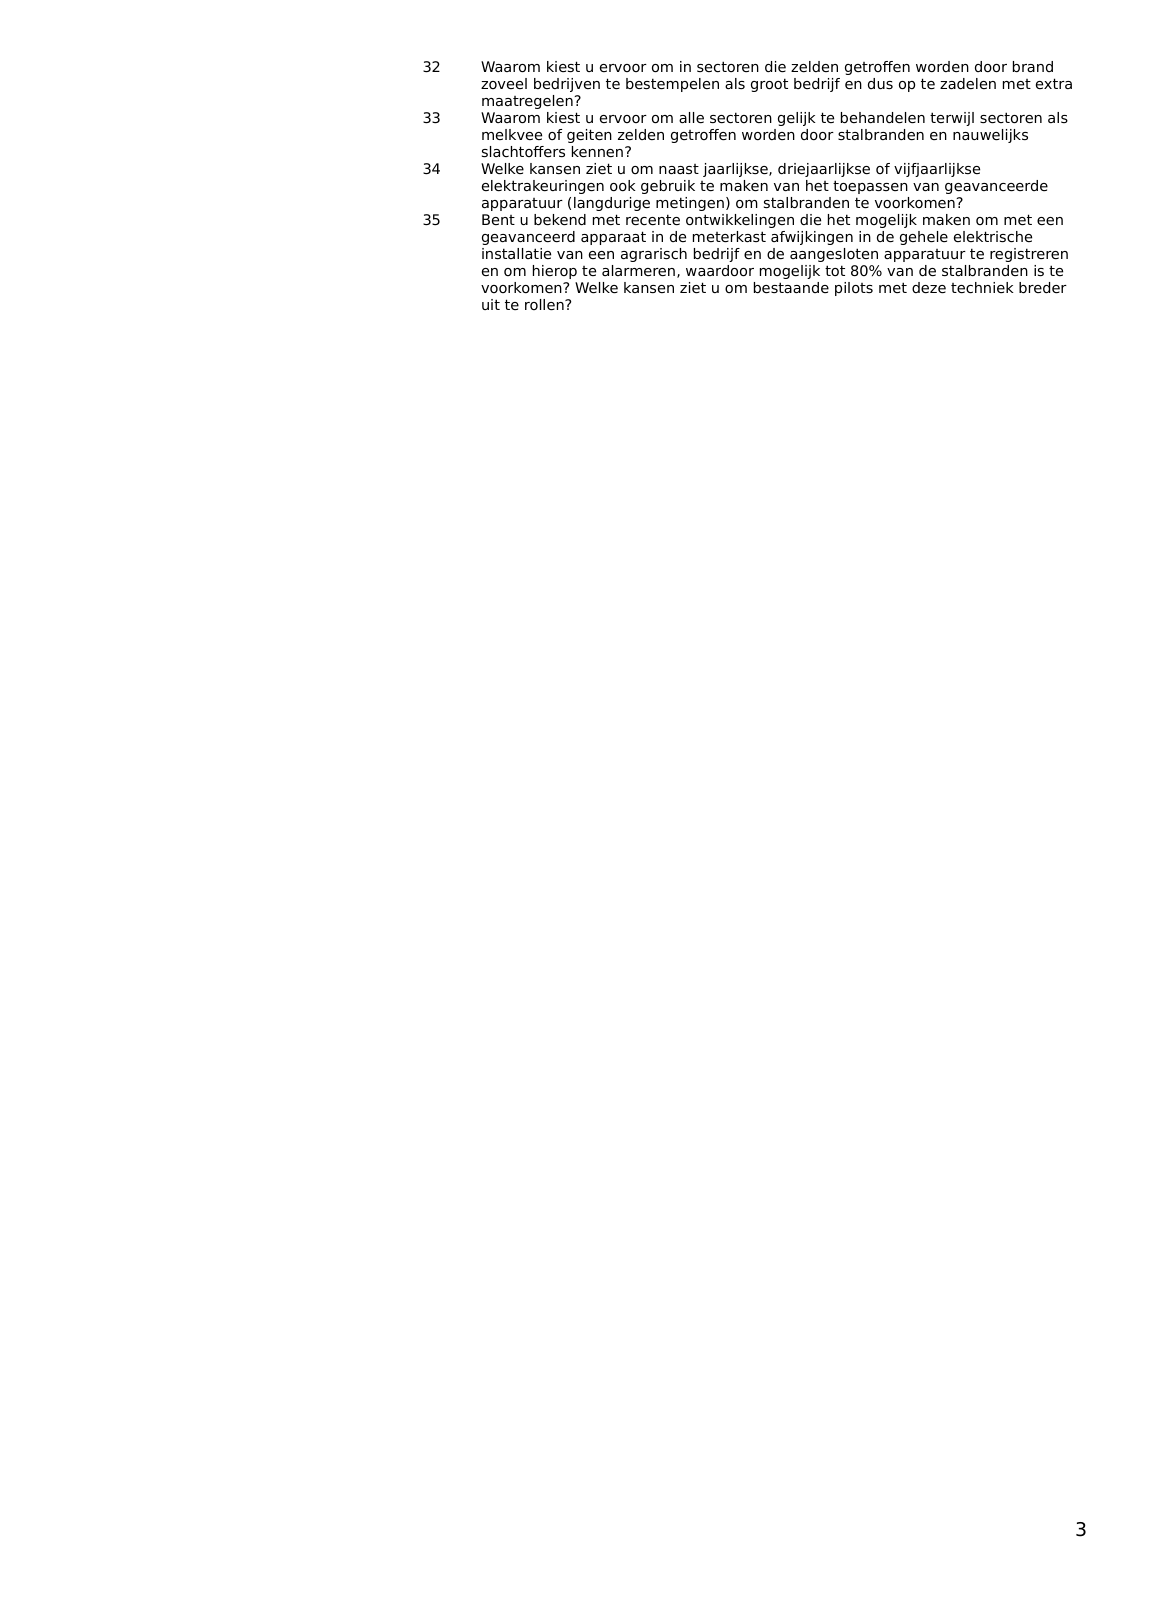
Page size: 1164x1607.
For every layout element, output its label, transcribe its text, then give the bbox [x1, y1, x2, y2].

table_cell Waarom kiest u ervoor om alle sectoren gelijk te behandelen terwijl sectoren als melkvee of geiten zelden getroffen worden door stalbranden en nauwelijks slachtoffers kennen? [475, 110, 1087, 161]
table_cell 33 [422, 110, 475, 161]
table_cell 34 [422, 161, 475, 212]
table_cell 32 [422, 59, 475, 110]
table_cell Bent u bekend met recente ontwikkelingen die het mogelijk maken om met een geavanceerd apparaat in de meterkast afwijkingen in de gehele elektrische installatie van een agrarisch bedrijf en de aangesloten apparatuur te registreren en om hierop te alarmeren, waardoor mogelijk tot 80% van de stalbranden is te voorkomen? Welke kansen ziet u om bestaande pilots met deze techniek breder uit te rollen? [475, 212, 1087, 314]
table_cell 35 [422, 212, 475, 314]
table_cell Waarom kiest u ervoor om in sectoren die zelden getroffen worden door brand zoveel bedrijven te bestempelen als groot bedrijf en dus op te zadelen met extra maatregelen? [475, 59, 1087, 110]
table_cell Welke kansen ziet u om naast jaarlijkse, driejaarlijkse of vijfjaarlijkse elektrakeuringen ook gebruik te maken van het toepassen van geavanceerde apparatuur (langdurige metingen) om stalbranden te voorkomen? [475, 161, 1087, 212]
